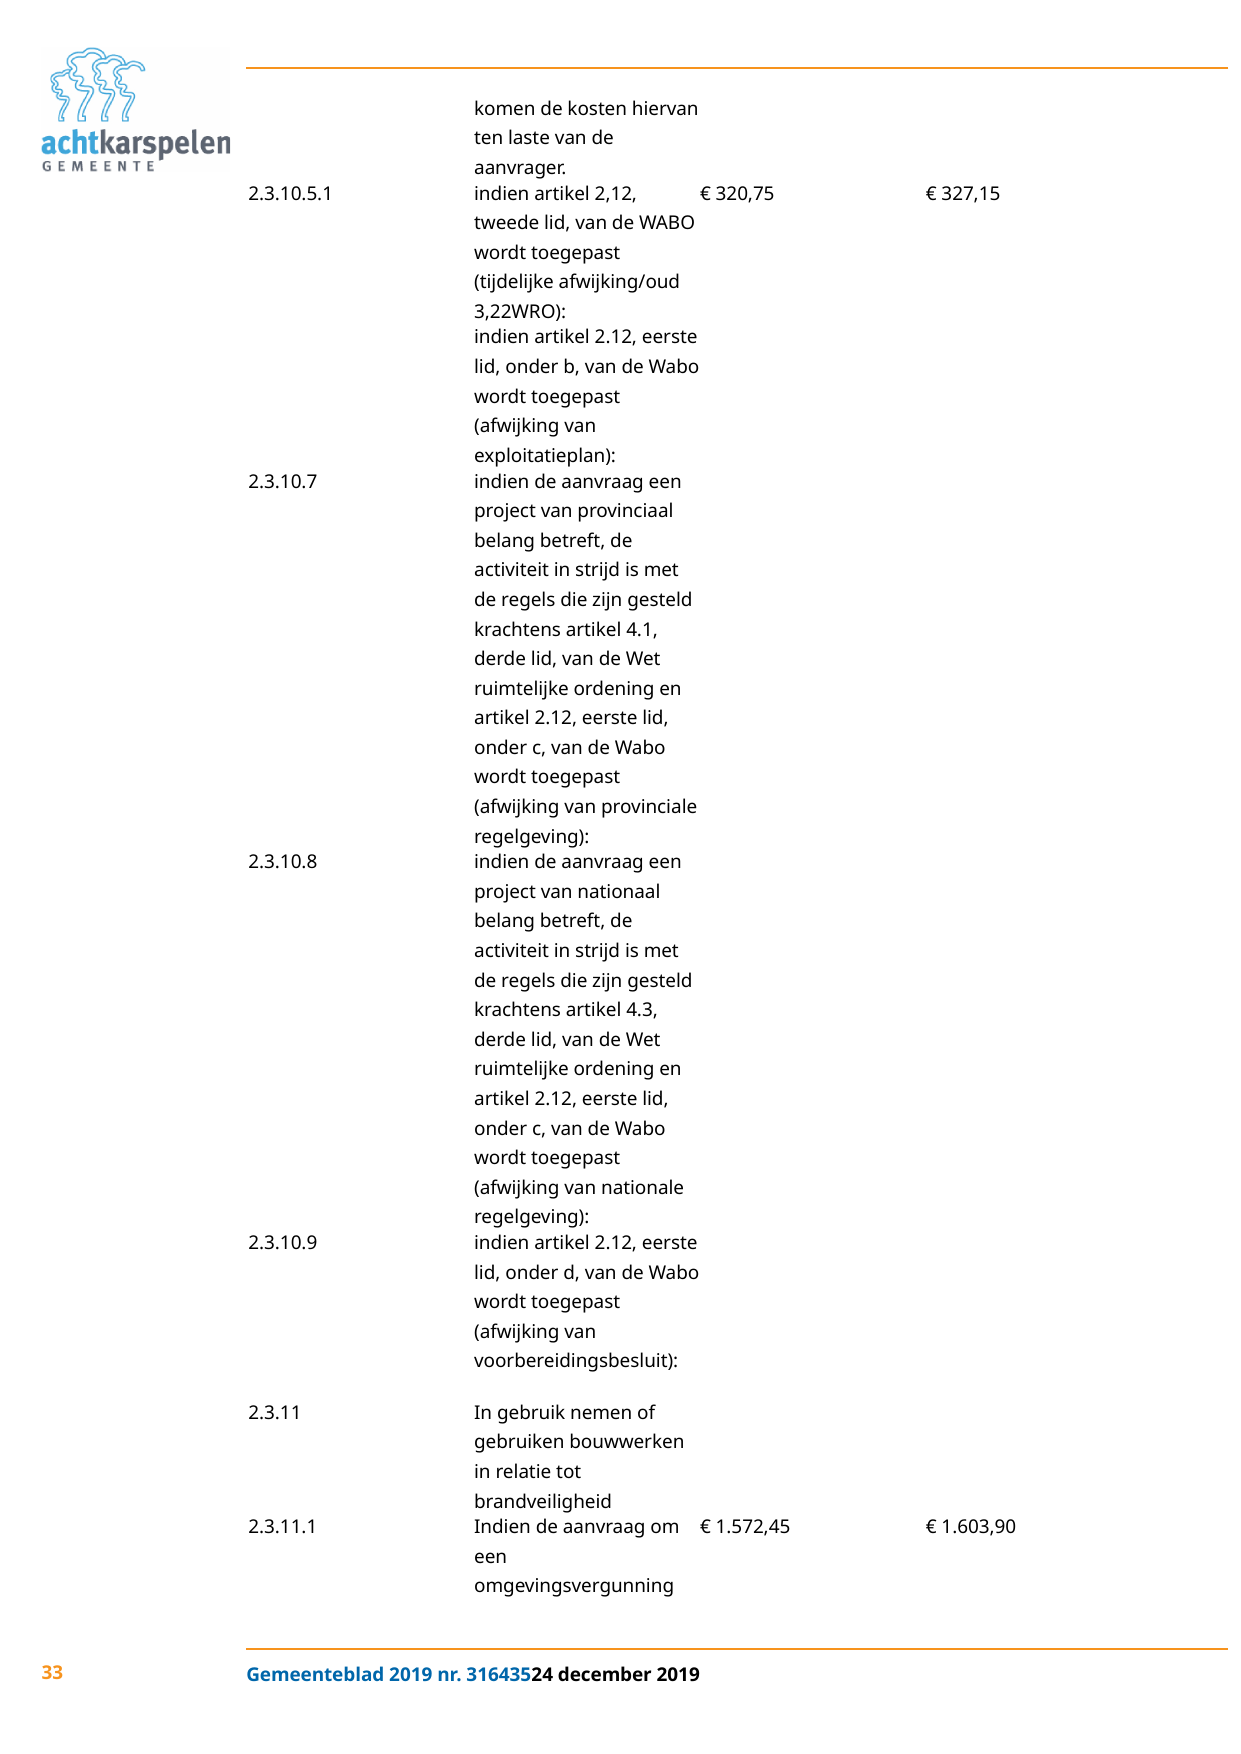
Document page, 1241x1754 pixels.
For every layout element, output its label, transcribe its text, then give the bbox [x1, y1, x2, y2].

table_cell In gebruik nemen of gebruiken bouwwerken in relatie tot brandveiligheid [474, 1399, 700, 1513]
table_cell [700, 468, 926, 848]
table_cell [700, 1229, 926, 1373]
table_cell € 327,15 [926, 180, 1152, 324]
table_cell komen de kosten hiervan ten laste van de aanvrager. [474, 95, 700, 180]
table_cell indien artikel 2,12, tweede lid, van de WABO wordt toegepast (tijdelijke afwijking/oud 3,22WRO): [474, 180, 700, 324]
table_cell € 320,75 [700, 180, 926, 324]
table_cell [926, 95, 1152, 180]
table_cell [700, 1373, 926, 1399]
table_cell 2.3.10.8 [248, 849, 474, 1229]
table_cell [700, 849, 926, 1229]
table_cell [926, 1399, 1152, 1513]
table_cell [248, 1373, 474, 1399]
table_cell 2.3.10.9 [248, 1229, 474, 1373]
table_cell [926, 1229, 1152, 1373]
table_cell € 1.603,90 [926, 1514, 1152, 1598]
table_cell [926, 849, 1152, 1229]
table_cell [248, 324, 474, 468]
table_cell indien artikel 2.12, eerste lid, onder d, van de Wabo wordt toegepast (afwijking van voorbereidingsbesluit): [474, 1229, 700, 1373]
table_cell indien de aanvraag een project van provinciaal belang betreft, de activiteit in strijd is met de regels die zijn gesteld krachtens artikel 4.1, derde lid, van de Wet ruimtelijke ordening en artikel 2.12, eerste lid, onder c, van de Wabo wordt toegepast (afwijking van provinciale regelgeving): [474, 468, 700, 848]
table_cell [926, 324, 1152, 468]
table_cell 2.3.11 [248, 1399, 474, 1513]
table_cell 2.3.10.5.1 [248, 180, 474, 324]
table_cell [474, 1373, 700, 1399]
table_cell [700, 324, 926, 468]
table_cell indien artikel 2.12, eerste lid, onder b, van de Wabo wordt toegepast (afwijking van exploitatieplan): [474, 324, 700, 468]
picture [41, 47, 231, 172]
table_cell [926, 468, 1152, 848]
table_cell indien de aanvraag een project van nationaal belang betreft, de activiteit in strijd is met de regels die zijn gesteld krachtens artikel 4.3, derde lid, van de Wet ruimtelijke ordening en artikel 2.12, eerste lid, onder c, van de Wabo wordt toegepast (afwijking van nationale regelgeving): [474, 849, 700, 1229]
table_cell [926, 1373, 1152, 1399]
table_cell € 1.572,45 [700, 1514, 926, 1598]
table_cell [700, 95, 926, 180]
table_cell 2.3.10.7 [248, 468, 474, 848]
table_cell [700, 1399, 926, 1513]
table_cell 2.3.11.1 [248, 1514, 474, 1598]
table_cell Indien de aanvraag om een omgevingsvergunning [474, 1514, 700, 1598]
table_cell [248, 95, 474, 180]
